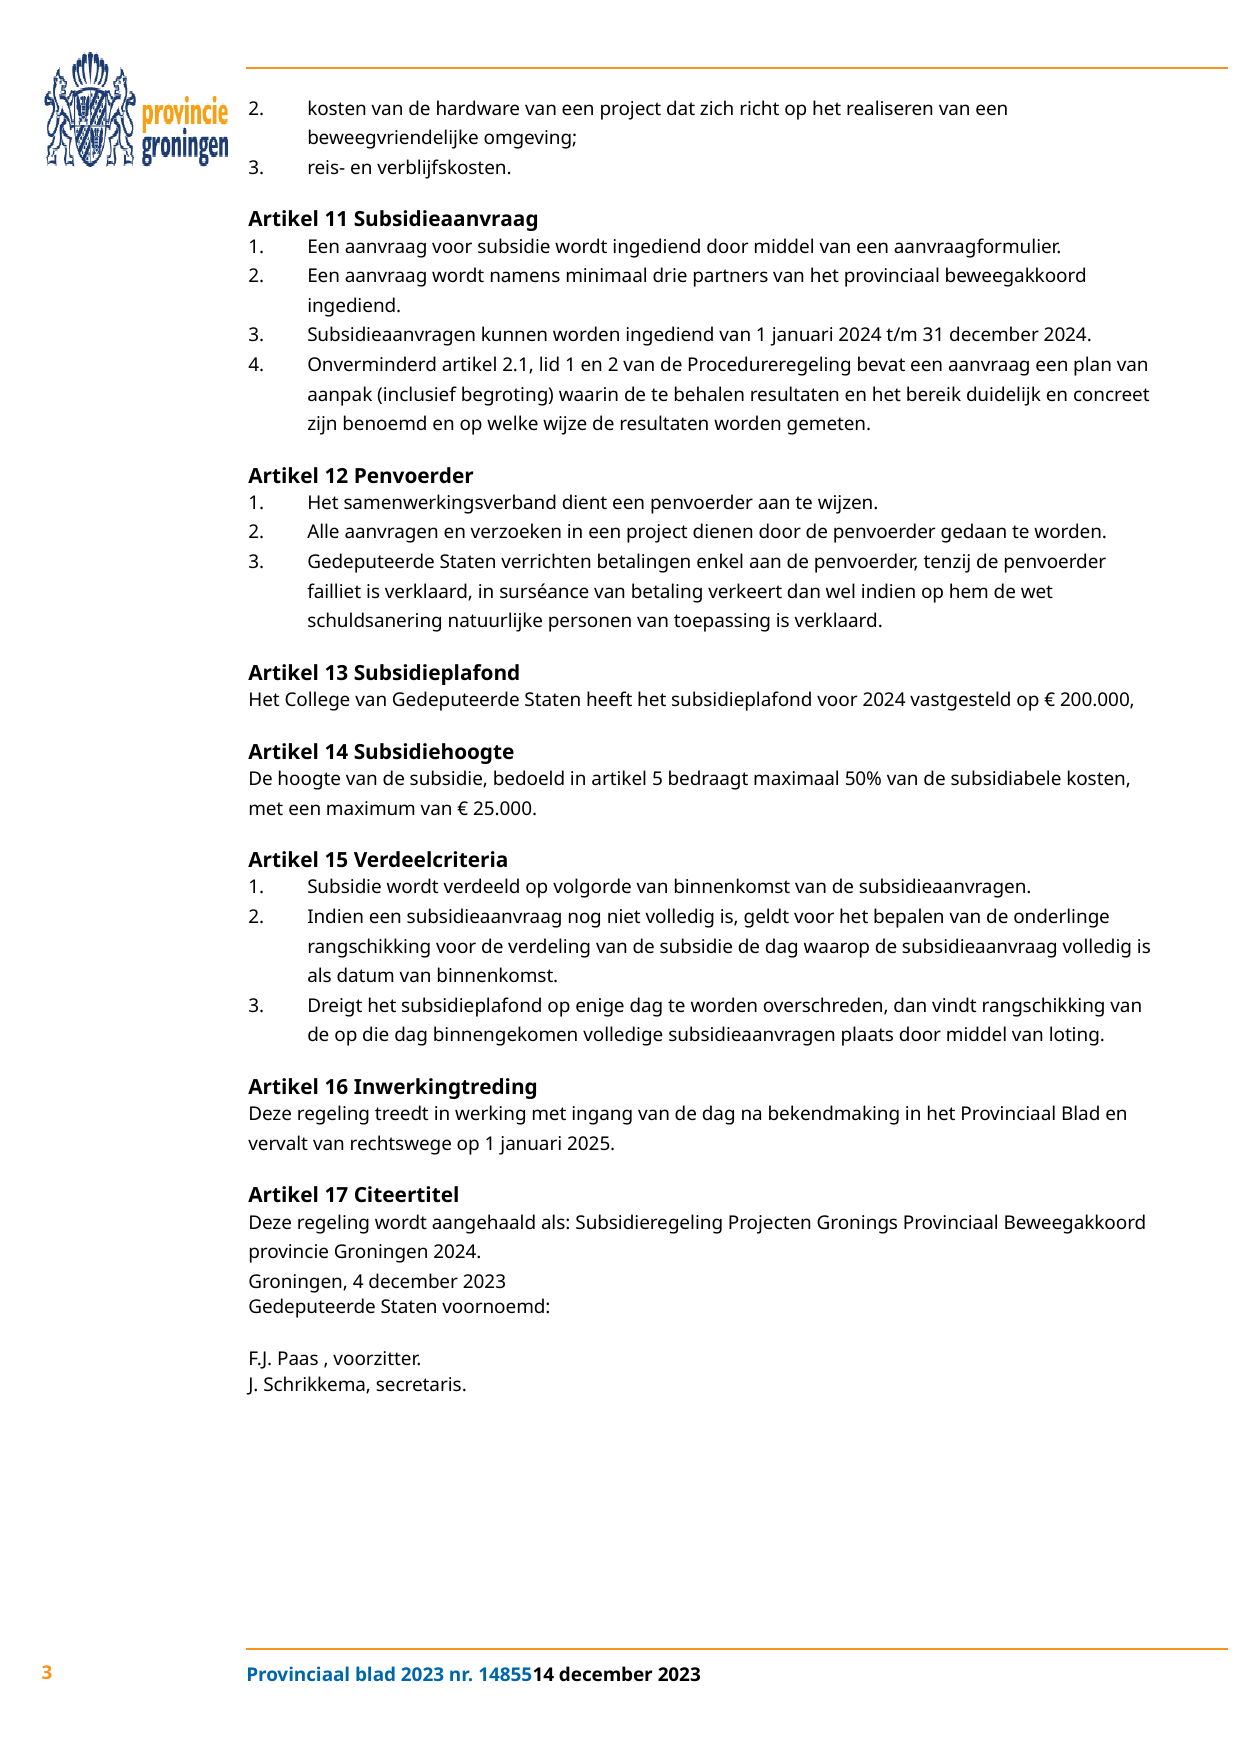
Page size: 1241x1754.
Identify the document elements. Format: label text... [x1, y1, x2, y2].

text Artikel 14 Subsidiehoogte [248, 737, 1152, 765]
text J. Schrikkema, secretaris. [248, 1371, 1152, 1397]
text F.J. Paas , voorzitter. [248, 1345, 1152, 1371]
text Artikel 16 Inwerkingtreding [248, 1072, 1152, 1100]
text De hoogte van de subsidie, bedoeld in artikel 5 bedraagt maximaal 50% van de subsidiabele kosten, met een maximum van € 25.000. [248, 765, 1152, 821]
text Deze regeling treedt in werking met ingang van de dag na bekendmaking in het Provinciaal Blad en vervalt van rechtswege op 1 januari 2025. [248, 1100, 1152, 1156]
text Artikel 15 Verdeelcriteria [248, 845, 1152, 874]
text Gedeputeerde Staten voornoemd: [248, 1294, 1152, 1319]
list Een aanvraag voor subsidie wordt ingediend door middel van een aanvraagformulier. [248, 233, 1152, 258]
list Onverminderd artikel 2.1, lid 1 en 2 van de Procedureregeling bevat een aanvraag een plan van aanpak (inclusief begroting) waarin de te behalen resultaten en het bereik duidelijk en concreet zijn benoemd en op welke wijze de resultaten worden gemeten. [248, 351, 1152, 436]
list kosten van de hardware van een project dat zich richt op het realiseren van een beweegvriendelijke omgeving; [248, 95, 1152, 150]
text Artikel 13 Subsidieplafond [248, 658, 1152, 686]
list Gedeputeerde Staten verrichten betalingen enkel aan de penvoerder, tenzij de penvoerder failliet is verklaard, in surséance van betaling verkeert dan wel indien op hem de wet schuldsanering natuurlijke personen van toepassing is verklaard. [248, 548, 1152, 633]
text Artikel 11 Subsidieaanvraag [248, 204, 1152, 233]
text Deze regeling wordt aangehaald als: Subsidieregeling Projecten Gronings Provinciaal Beweegakkoord provincie Groningen 2024. [248, 1209, 1152, 1264]
text Artikel 12 Penvoerder [248, 461, 1152, 489]
text Artikel 17 Citeertitel [248, 1180, 1152, 1209]
list reis- en verblijfskosten. [248, 154, 1152, 180]
picture [41, 47, 231, 172]
text Groningen, 4 december 2023 [248, 1268, 1152, 1294]
list Subsidie wordt verdeeld op volgorde van binnenkomst van de subsidieaanvragen. [248, 874, 1152, 899]
list Alle aanvragen en verzoeken in een project dienen door de penvoerder gedaan te worden. [248, 519, 1152, 544]
list Het samenwerkingsverband dient een penvoerder aan te wijzen. [248, 489, 1152, 515]
list Een aanvraag wordt namens minimaal drie partners van het provinciaal beweegakkoord ingediend. [248, 262, 1152, 318]
list Indien een subsidieaanvraag nog niet volledig is, geldt voor het bepalen van de onderlinge rangschikking voor de verdeling van de subsidie de dag waarop de subsidieaanvraag volledig is als datum van binnenkomst. [248, 903, 1152, 988]
text Het College van Gedeputeerde Staten heeft het subsidieplafond voor 2024 vastgesteld op € 200.000, [248, 686, 1152, 712]
list Dreigt het subsidieplafond op enige dag te worden overschreden, dan vindt rangschikking van de op die dag binnengekomen volledige subsidieaanvragen plaats door middel van loting. [248, 992, 1152, 1047]
list Subsidieaanvragen kunnen worden ingediend van 1 januari 2024 t/m 31 december 2024. [248, 322, 1152, 347]
